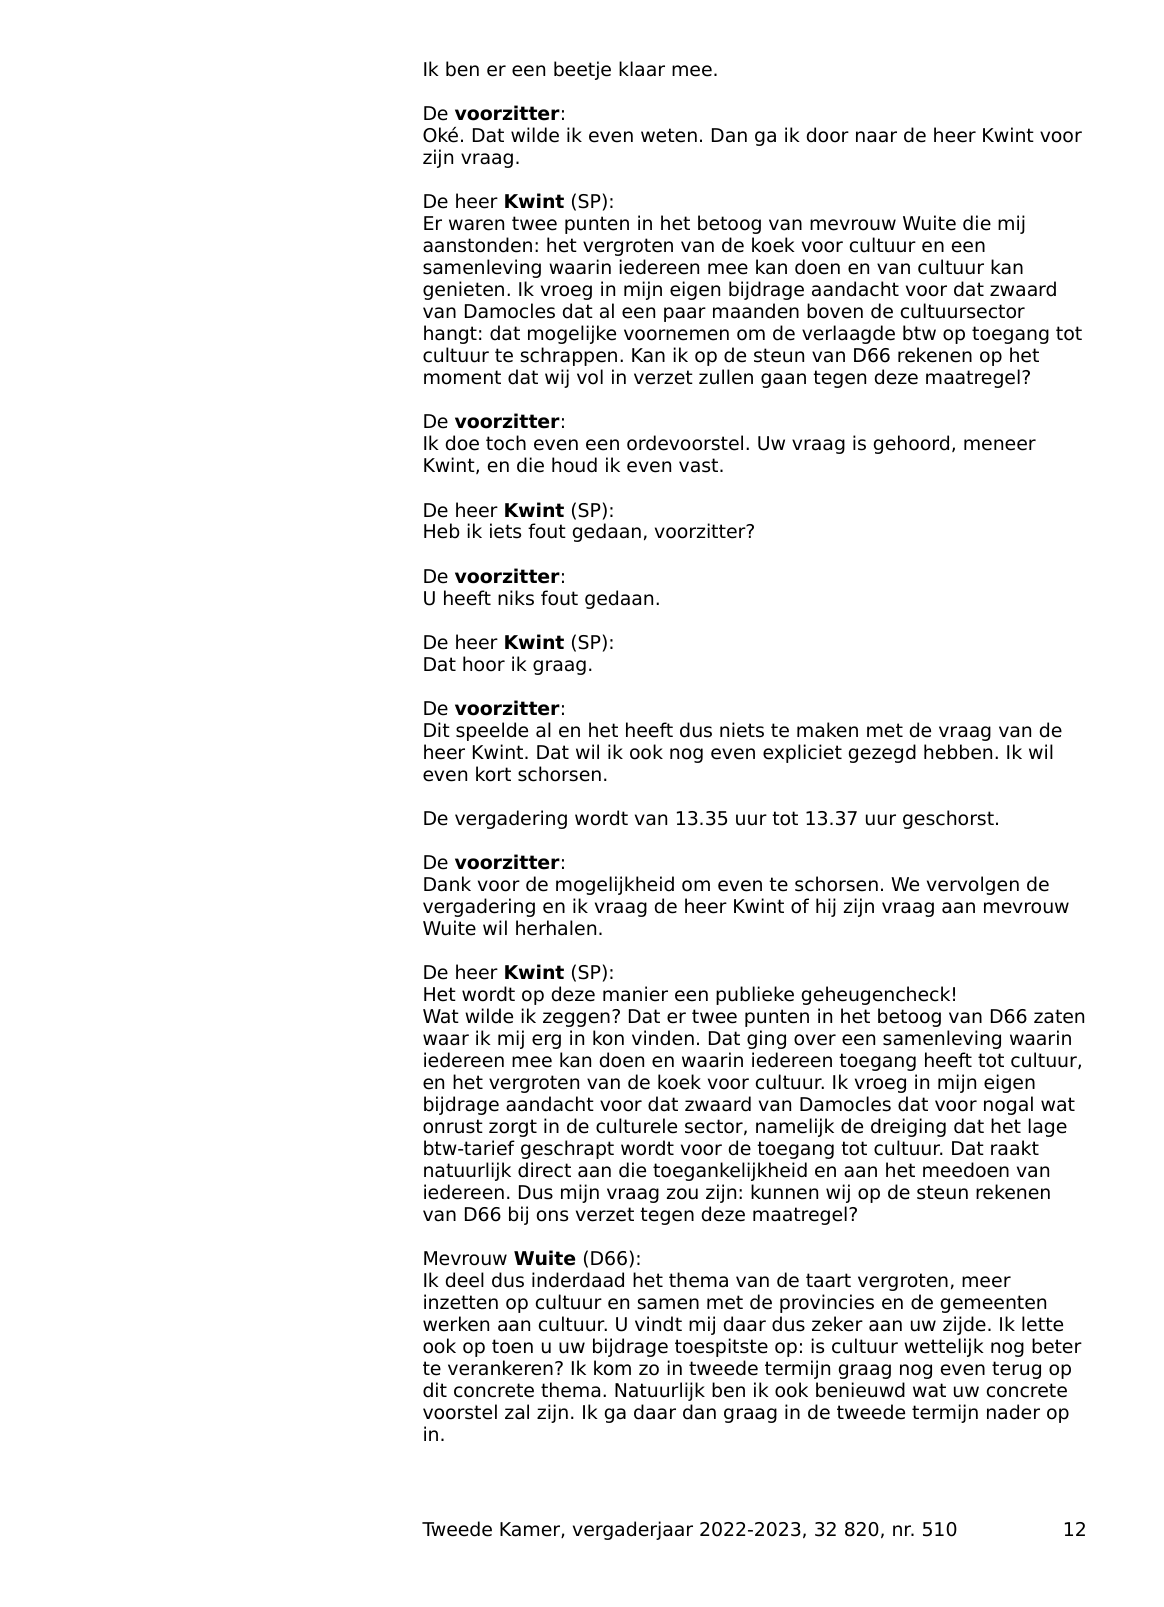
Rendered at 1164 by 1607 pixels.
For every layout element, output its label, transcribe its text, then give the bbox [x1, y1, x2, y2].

text Ik deel dus inderdaad het thema van de taart vergroten, meer inzetten op cultuur en samen met de provincies en de gemeenten werken aan cultuur. U vindt mij daar dus zeker aan uw zijde. Ik lette ook op toen u uw bijdrage toespitste op: is cultuur wettelijk nog beter te verankeren? Ik kom zo in tweede termijn graag nog even terug op dit concrete thema. Natuurlijk ben ik ook benieuwd wat uw concrete voorstel zal zijn. Ik ga daar dan graag in de tweede termijn nader op in. [422, 1270, 1087, 1446]
text De voorzitter: [422, 852, 1087, 874]
text Het wordt op deze manier een publieke geheugencheck! [422, 984, 1087, 1006]
text Er waren twee punten in het betoog van mevrouw Wuite die mij aanstonden: het vergroten van de koek voor cultuur en een samenleving waarin iedereen mee kan doen en van cultuur kan genieten. Ik vroeg in mijn eigen bijdrage aandacht voor dat zwaard van Damocles dat al een paar maanden boven de cultuursector hangt: dat mogelijke voornemen om de verlaagde btw op toegang tot cultuur te schrappen. Kan ik op de steun van D66 rekenen op het moment dat wij vol in verzet zullen gaan tegen deze maatregel? [422, 213, 1087, 389]
text De voorzitter: [422, 411, 1087, 433]
text Wat wilde ik zeggen? Dat er twee punten in het betoog van D66 zaten waar ik mij erg in kon vinden. Dat ging over een samenleving waarin iedereen mee kan doen en waarin iedereen toegang heeft tot cultuur, en het vergroten van de koek voor cultuur. Ik vroeg in mijn eigen bijdrage aandacht voor dat zwaard van Damocles dat voor nogal wat onrust zorgt in de culturele sector, namelijk de dreiging dat het lage btw-tarief geschrapt wordt voor de toegang tot cultuur. Dat raakt natuurlijk direct aan die toegankelijkheid en aan het meedoen van iedereen. Dus mijn vraag zou zijn: kunnen wij op de steun rekenen van D66 bij ons verzet tegen deze maatregel? [422, 1006, 1087, 1226]
text De voorzitter: [422, 103, 1087, 125]
text De heer Kwint (SP): [422, 499, 1087, 521]
text Dank voor de mogelijkheid om even te schorsen. We vervolgen de vergadering en ik vraag de heer Kwint of hij zijn vraag aan mevrouw Wuite wil herhalen. [422, 874, 1087, 940]
text Mevrouw Wuite (D66): [422, 1248, 1087, 1270]
text De vergadering wordt van 13.35 uur tot 13.37 uur geschorst. [422, 808, 1087, 830]
text Oké. Dat wilde ik even weten. Dan ga ik door naar de heer Kwint voor zijn vraag. [422, 125, 1087, 169]
text De heer Kwint (SP): [422, 191, 1087, 213]
text De heer Kwint (SP): [422, 632, 1087, 654]
text De heer Kwint (SP): [422, 962, 1087, 984]
text De voorzitter: [422, 566, 1087, 588]
text Ik doe toch even een ordevoorstel. Uw vraag is gehoord, meneer Kwint, en die houd ik even vast. [422, 433, 1087, 477]
text U heeft niks fout gedaan. [422, 588, 1087, 609]
text Dat hoor ik graag. [422, 654, 1087, 676]
text Ik ben er een beetje klaar mee. [422, 59, 1087, 81]
text De voorzitter: [422, 698, 1087, 720]
text Heb ik iets fout gedaan, voorzitter? [422, 521, 1087, 543]
text Dit speelde al en het heeft dus niets te maken met de vraag van de heer Kwint. Dat wil ik ook nog even expliciet gezegd hebben. Ik wil even kort schorsen. [422, 720, 1087, 786]
